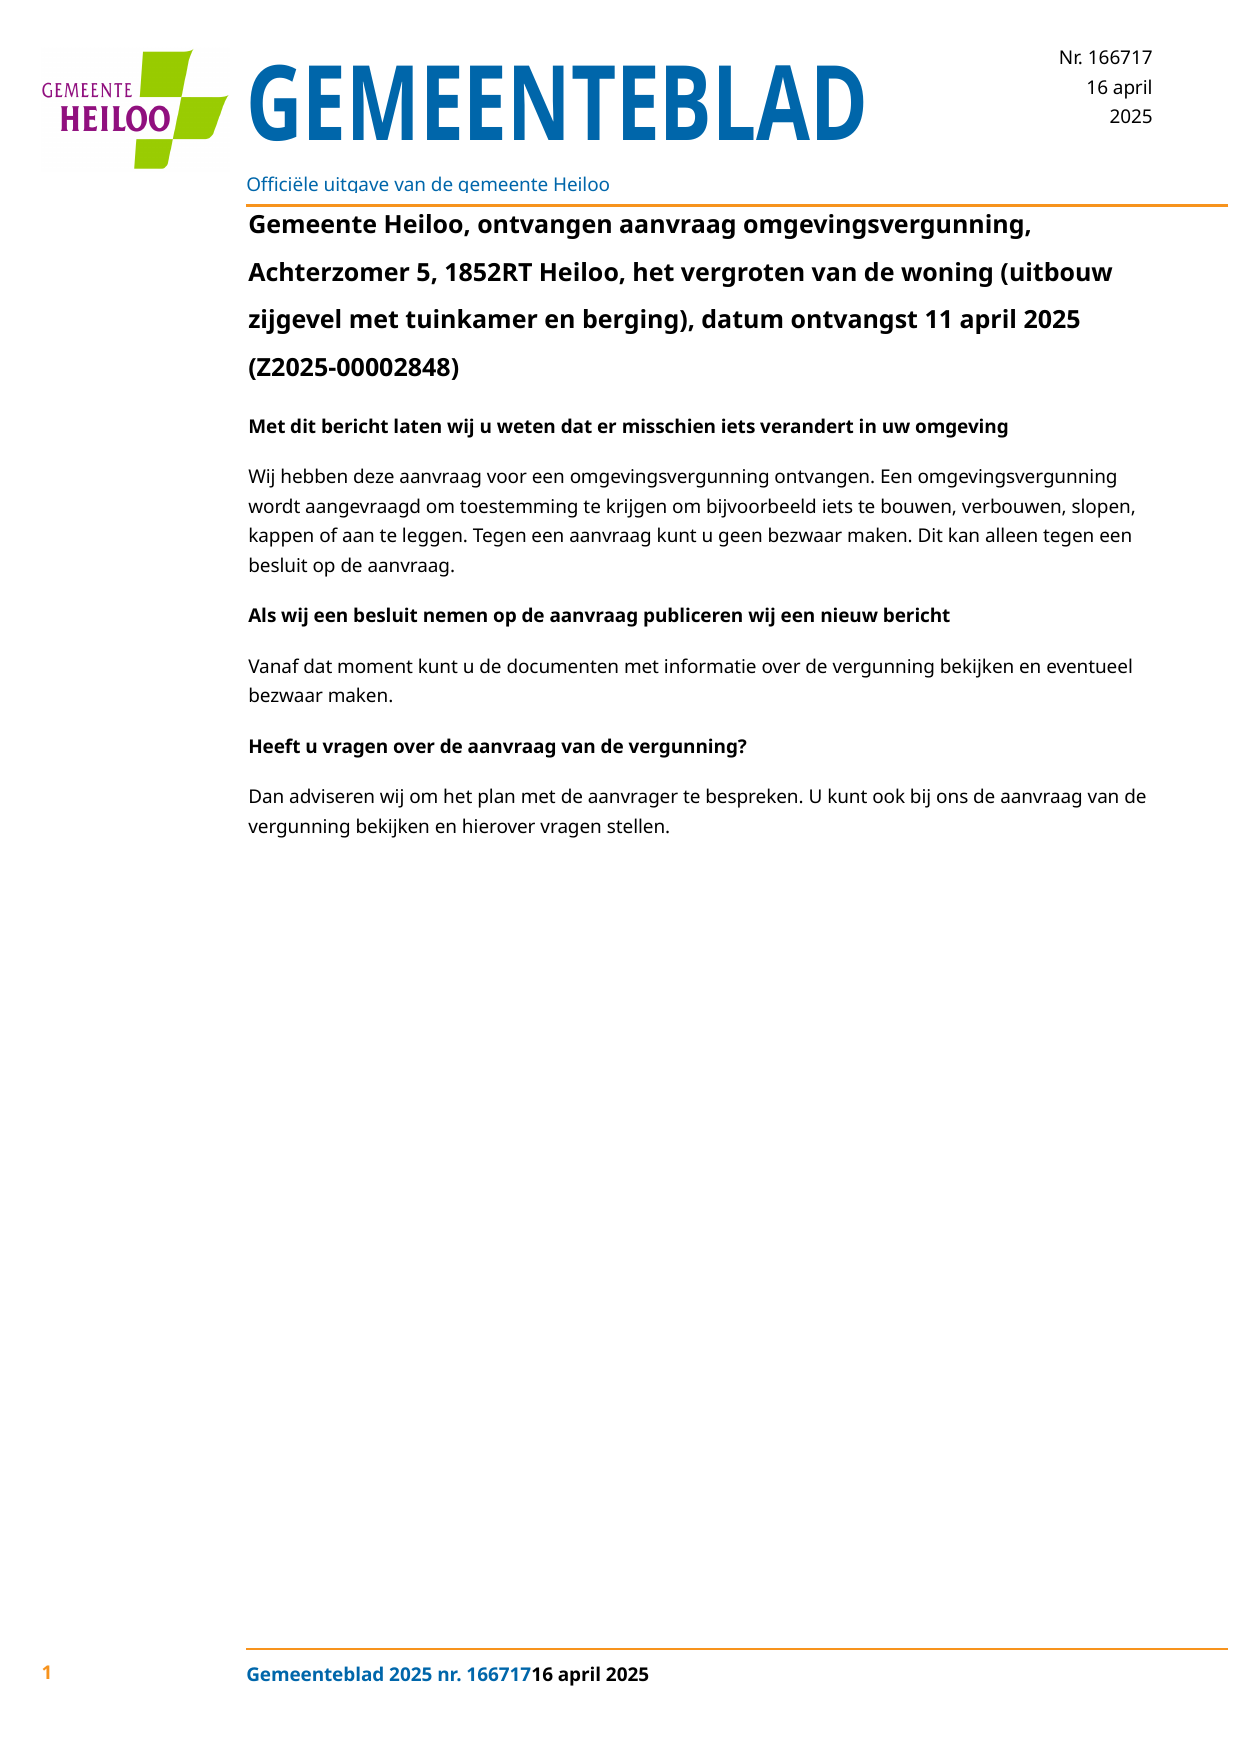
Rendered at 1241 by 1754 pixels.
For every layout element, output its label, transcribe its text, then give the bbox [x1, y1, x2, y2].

picture [41, 47, 231, 172]
text Vanaf dat moment kunt u de documenten met informatie over de vergunning bekijken en eventueel bezwaar maken. [248, 653, 1152, 708]
text Wij hebben deze aanvraag voor een omgevingsvergunning ontvangen. Een omgevingsvergunning wordt aangevraagd om toestemming te krijgen om bijvoorbeeld iets te bouwen, verbouwen, slopen, kappen of aan te leggen. Tegen een aanvraag kunt u geen bezwaar maken. Dit kan alleen tegen een besluit op de aanvraag. [248, 463, 1152, 578]
text Met dit bericht laten wij u weten dat er misschien iets verandert in uw omgeving [248, 413, 1152, 439]
text Als wij een besluit nemen op de aanvraag publiceren wij een nieuw bericht [248, 603, 1152, 628]
text Gemeente Heiloo, ontvangen aanvraag omgevingsvergunning, Achterzomer 5, 1852RT Heiloo, het vergroten van de woning (uitbouw zijgevel met tuinkamer en berging), datum ontvangst 11 april 2025 (Z2025-00002848) [248, 207, 1152, 384]
text Dan adviseren wij om het plan met de aanvrager te bespreken. U kunt ook bij ons de aanvraag van de vergunning bekijken en hierover vragen stellen. [248, 783, 1152, 839]
text Heeft u vragen over de aanvraag van de vergunning? [248, 733, 1152, 759]
